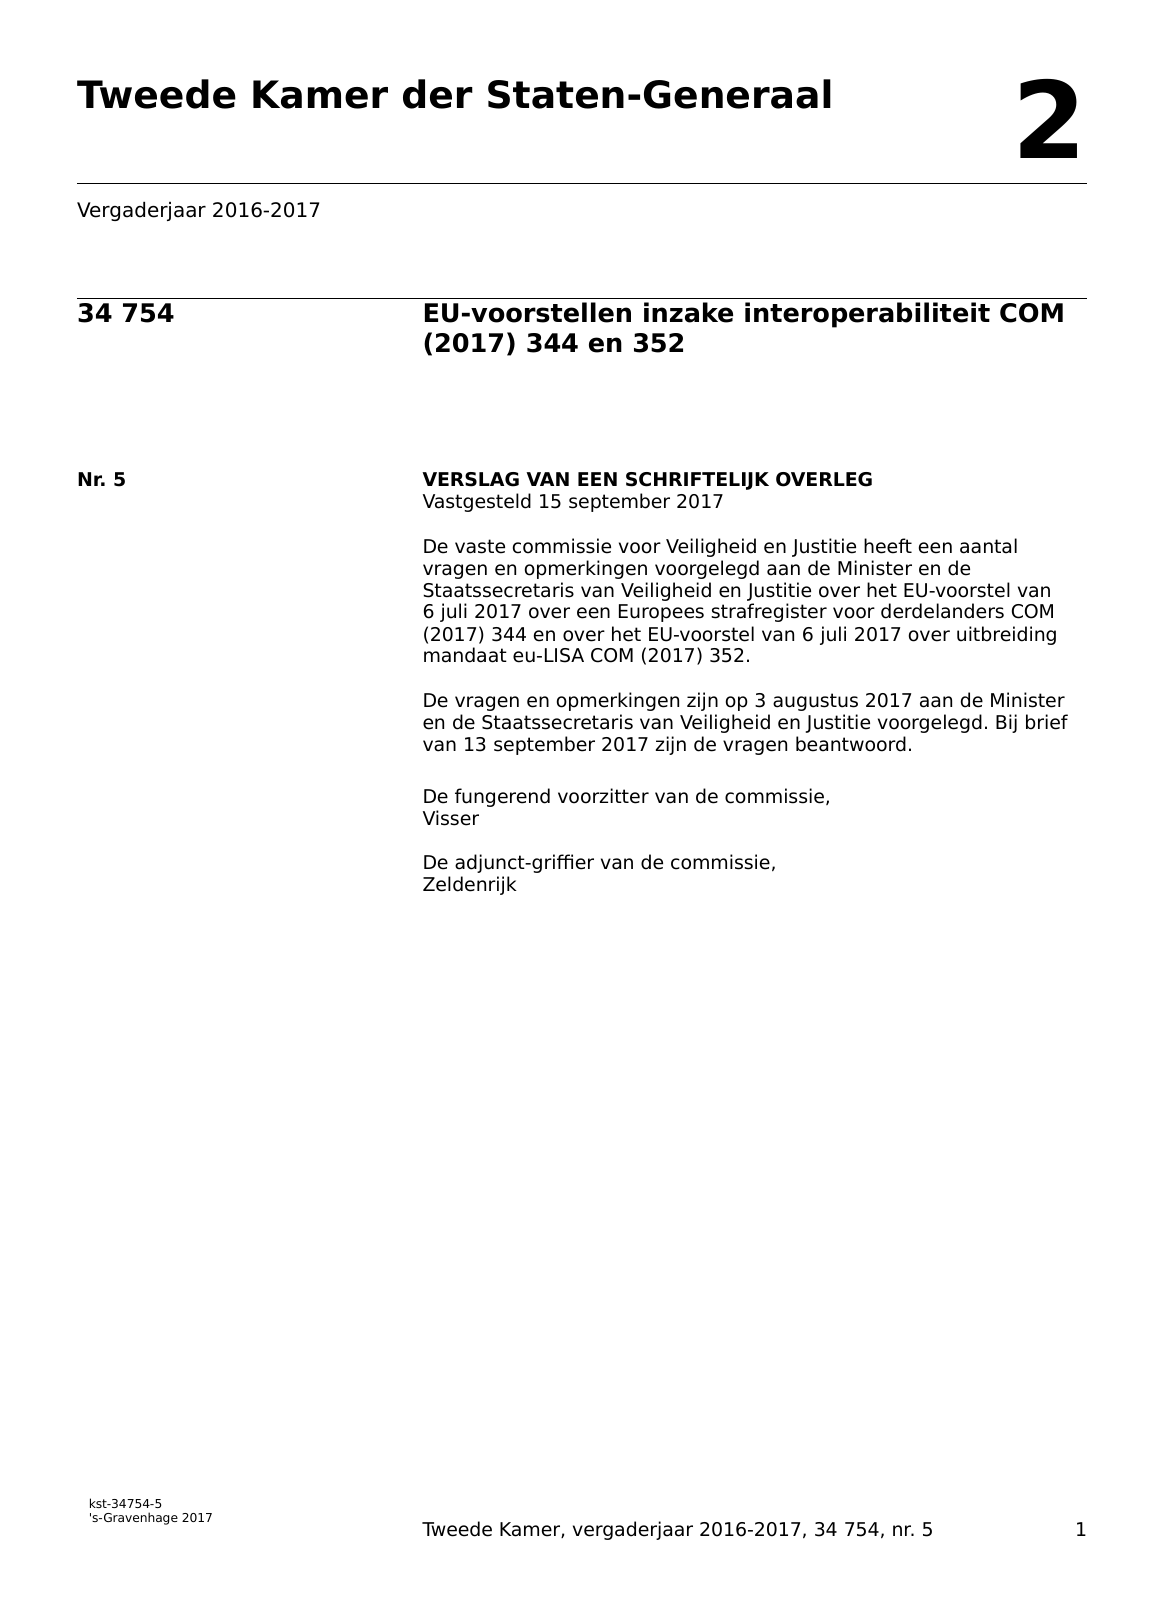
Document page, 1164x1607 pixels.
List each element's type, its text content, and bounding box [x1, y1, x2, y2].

text De vragen en opmerkingen zijn op 3 augustus 2017 aan de Minister en de Staatssecretaris van Veiligheid en Justitie voorgelegd. Bij brief van 13 september 2017 zijn de vragen beantwoord. [422, 689, 1087, 756]
text kst-34754-5 [88, 1497, 323, 1511]
table_header 2 [886, 59, 1087, 183]
subtitle Nr. 5 VERSLAG VAN EEN SCHRIFTELIJK OVERLEG [77, 469, 1087, 491]
table_cell Vergaderjaar 2016-2017 [77, 184, 1087, 298]
text De adjunct-griffier van de commissie, Zeldenrijk [422, 852, 1087, 896]
text De fungerend voorzitter van de commissie, Visser [422, 786, 1087, 829]
text 's-Gravenhage 2017 [88, 1511, 323, 1525]
text De vaste commissie voor Veiligheid en Justitie heeft een aantal vragen en opmerkingen voorgelegd aan de Minister en de Staatssecretaris van Veiligheid en Justitie over het EU-voorstel van 6 juli 2017 over een Europees strafregister voor derdelanders COM (2017) 344 en over het EU-voorstel van 6 juli 2017 over uitbreiding mandaat eu-LISA COM (2017) 352. [422, 536, 1087, 667]
table_header Tweede Kamer der Staten-Generaal [77, 59, 886, 183]
text Vastgesteld 15 september 2017 [422, 491, 1087, 513]
subtitle 34 754 EU-voorstellen inzake interoperabiliteit COM (2017) 344 en 352 [77, 299, 1087, 358]
